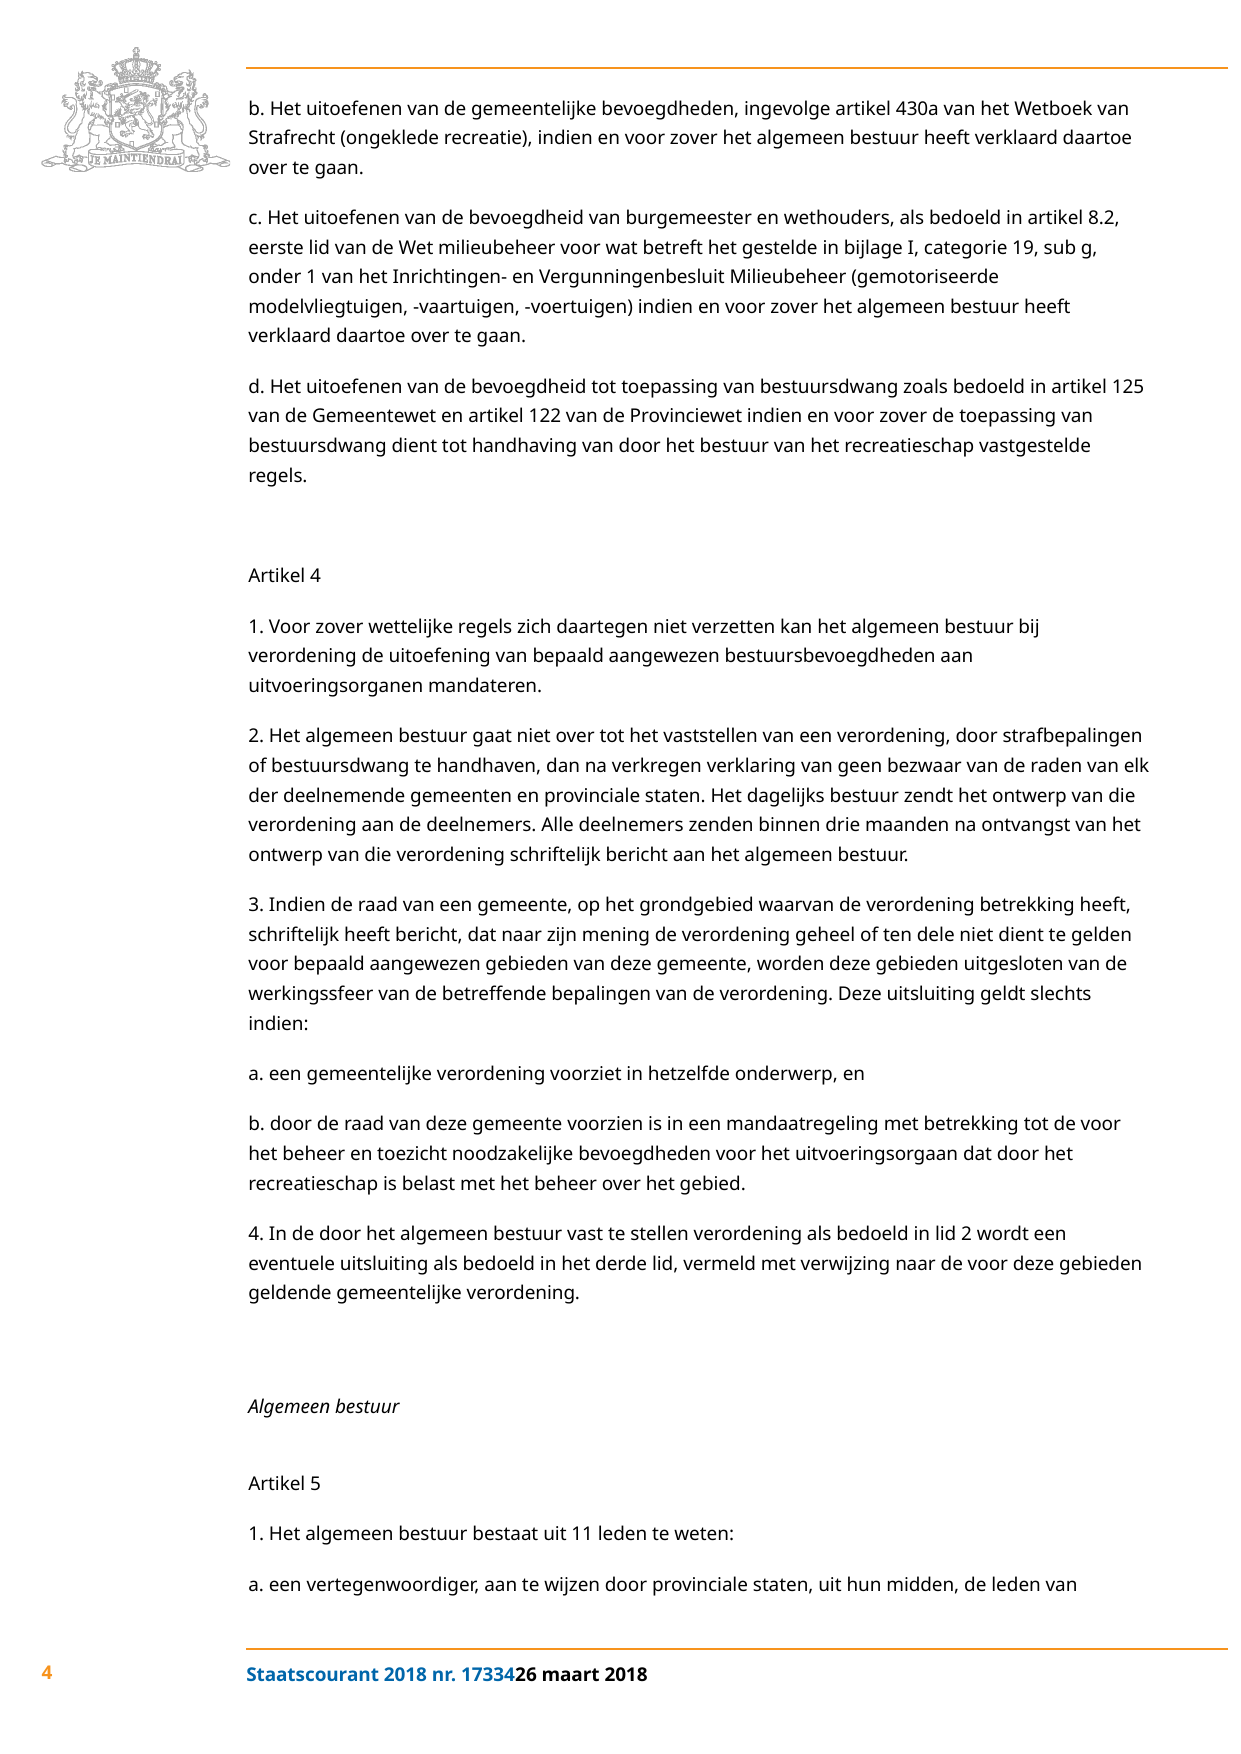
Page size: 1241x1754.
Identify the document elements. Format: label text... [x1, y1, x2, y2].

text a. een vertegenwoordiger, aan te wijzen door provinciale staten, uit hun midden, de leden van [248, 1571, 1152, 1596]
text d. Het uitoefenen van de bevoegdheid tot toepassing van bestuursdwang zoals bedoeld in artikel 125 van de Gemeentewet en artikel 122 van de Provinciewet indien en voor zover de toepassing van bestuursdwang dient tot handhaving van door het bestuur van het recreatieschap vastgestelde regels. [248, 373, 1152, 488]
text 1. Het algemeen bestuur bestaat uit 11 leden te weten: [248, 1520, 1152, 1546]
text 4. In de door het algemeen bestuur vast te stellen verordening als bedoeld in lid 2 wordt een eventuele uitsluiting als bedoeld in het derde lid, vermeld met verwijzing naar de voor deze gebieden geldende gemeentelijke verordening. [248, 1220, 1152, 1305]
text Algemeen bestuur [248, 1394, 1152, 1419]
text a. een gemeentelijke verordening voorziet in hetzelfde onderwerp, en [248, 1060, 1152, 1086]
picture [41, 47, 231, 172]
text b. door de raad van deze gemeente voorzien is in een mandaatregeling met betrekking tot de voor het beheer en toezicht noodzakelijke bevoegdheden voor het uitvoeringsorgaan dat door het recreatieschap is belast met het beheer over het gebied. [248, 1111, 1152, 1196]
text Artikel 5 [248, 1470, 1152, 1496]
text Artikel 4 [248, 563, 1152, 588]
text 1. Voor zover wettelijke regels zich daartegen niet verzetten kan het algemeen bestuur bij verordening de uitoefening van bepaald aangewezen bestuursbevoegdheden aan uitvoeringsorganen mandateren. [248, 613, 1152, 698]
text 2. Het algemeen bestuur gaat niet over tot het vaststellen van een verordening, door strafbepalingen of bestuursdwang te handhaven, dan na verkregen verklaring van geen bezwaar van de raden van elk der deelnemende gemeenten en provinciale staten. Het dagelijks bestuur zendt het ontwerp van die verordening aan de deelnemers. Alle deelnemers zenden binnen drie maanden na ontvangst van het ontwerp van die verordening schriftelijk bericht aan het algemeen bestuur. [248, 723, 1152, 867]
text c. Het uitoefenen van de bevoegdheid van burgemeester en wethouders, als bedoeld in artikel 8.2, eerste lid van de Wet milieubeheer voor wat betreft het gestelde in bijlage I, categorie 19, sub g, onder 1 van het Inrichtingen- en Vergunningenbesluit Milieubeheer (gemotoriseerde modelvliegtuigen, -vaartuigen, -voertuigen) indien en voor zover het algemeen bestuur heeft verklaard daartoe over te gaan. [248, 204, 1152, 348]
text b. Het uitoefenen van de gemeentelijke bevoegdheden, ingevolge artikel 430a van het Wetboek van Strafrecht (ongeklede recreatie), indien en voor zover het algemeen bestuur heeft verklaard daartoe over te gaan. [248, 95, 1152, 180]
text 3. Indien de raad van een gemeente, op het grondgebied waarvan de verordening betrekking heeft, schriftelijk heeft bericht, dat naar zijn mening de verordening geheel of ten dele niet dient te gelden voor bepaald aangewezen gebieden van deze gemeente, worden deze gebieden uitgesloten van de werkingssfeer van de betreffende bepalingen van de verordening. Deze uitsluiting geldt slechts indien: [248, 891, 1152, 1036]
